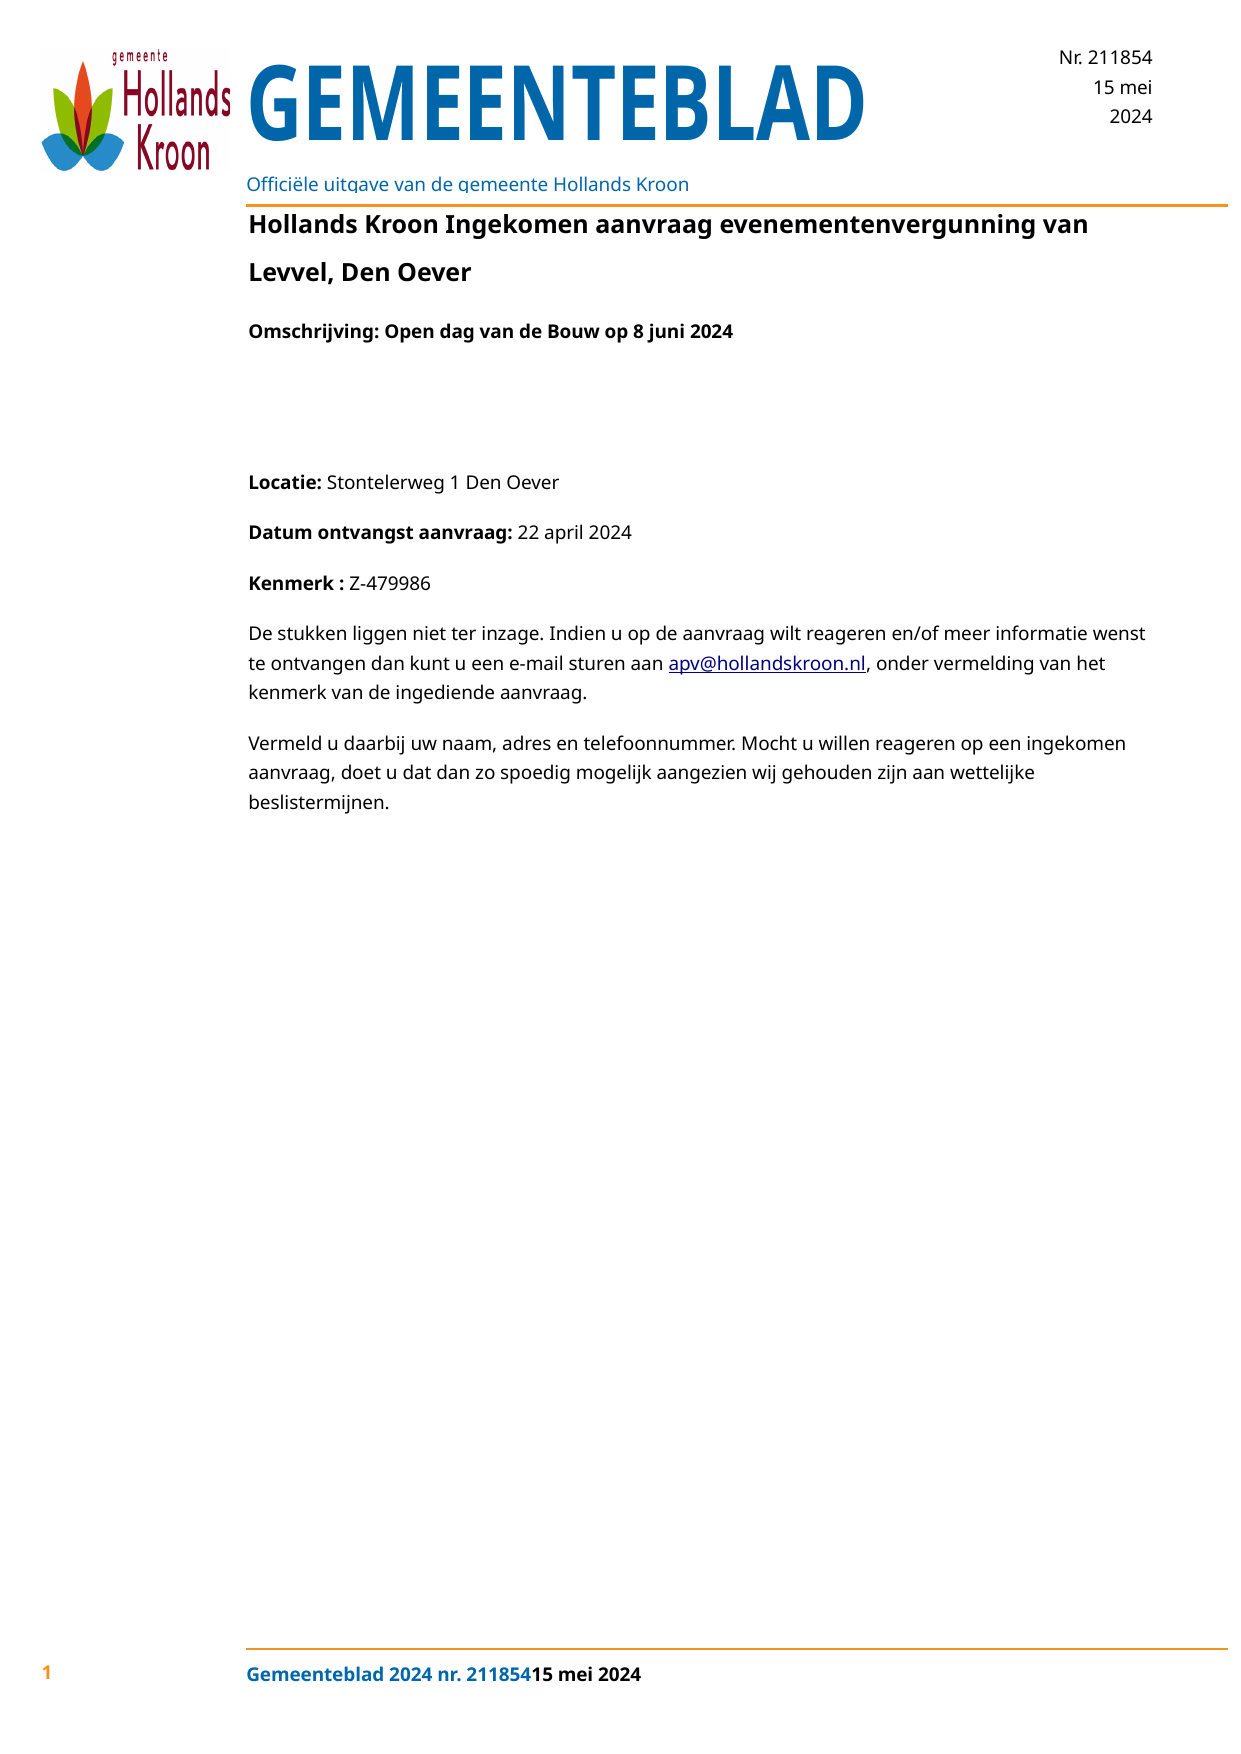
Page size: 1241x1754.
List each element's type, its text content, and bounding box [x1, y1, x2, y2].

text Kenmerk : Z-479986 [248, 570, 1152, 596]
text Vermeld u daarbij uw naam, adres en telefoonnummer. Mocht u willen reageren op een ingekomen aanvraag, doet u dat dan zo spoedig mogelijk aangezien wij gehouden zijn aan wettelijke beslistermijnen. [248, 730, 1152, 815]
text Datum ontvangst aanvraag: 22 april 2024 [248, 519, 1152, 545]
picture [41, 47, 231, 172]
text De stukken liggen niet ter inzage. Indien u op de aanvraag wilt reageren en/of meer informatie wenst te ontvangen dan kunt u een e-mail sturen aan apv@hollandskroon.nl, onder vermelding van het kenmerk van de ingediende aanvraag. [248, 620, 1152, 705]
text Hollands Kroon Ingekomen aanvraag evenementenvergunning van Levvel, Den Oever [248, 207, 1152, 288]
text Omschrijving: Open dag van de Bouw op 8 juni 2024 [248, 318, 1152, 344]
text Locatie: Stontelerweg 1 Den Oever [248, 469, 1152, 495]
